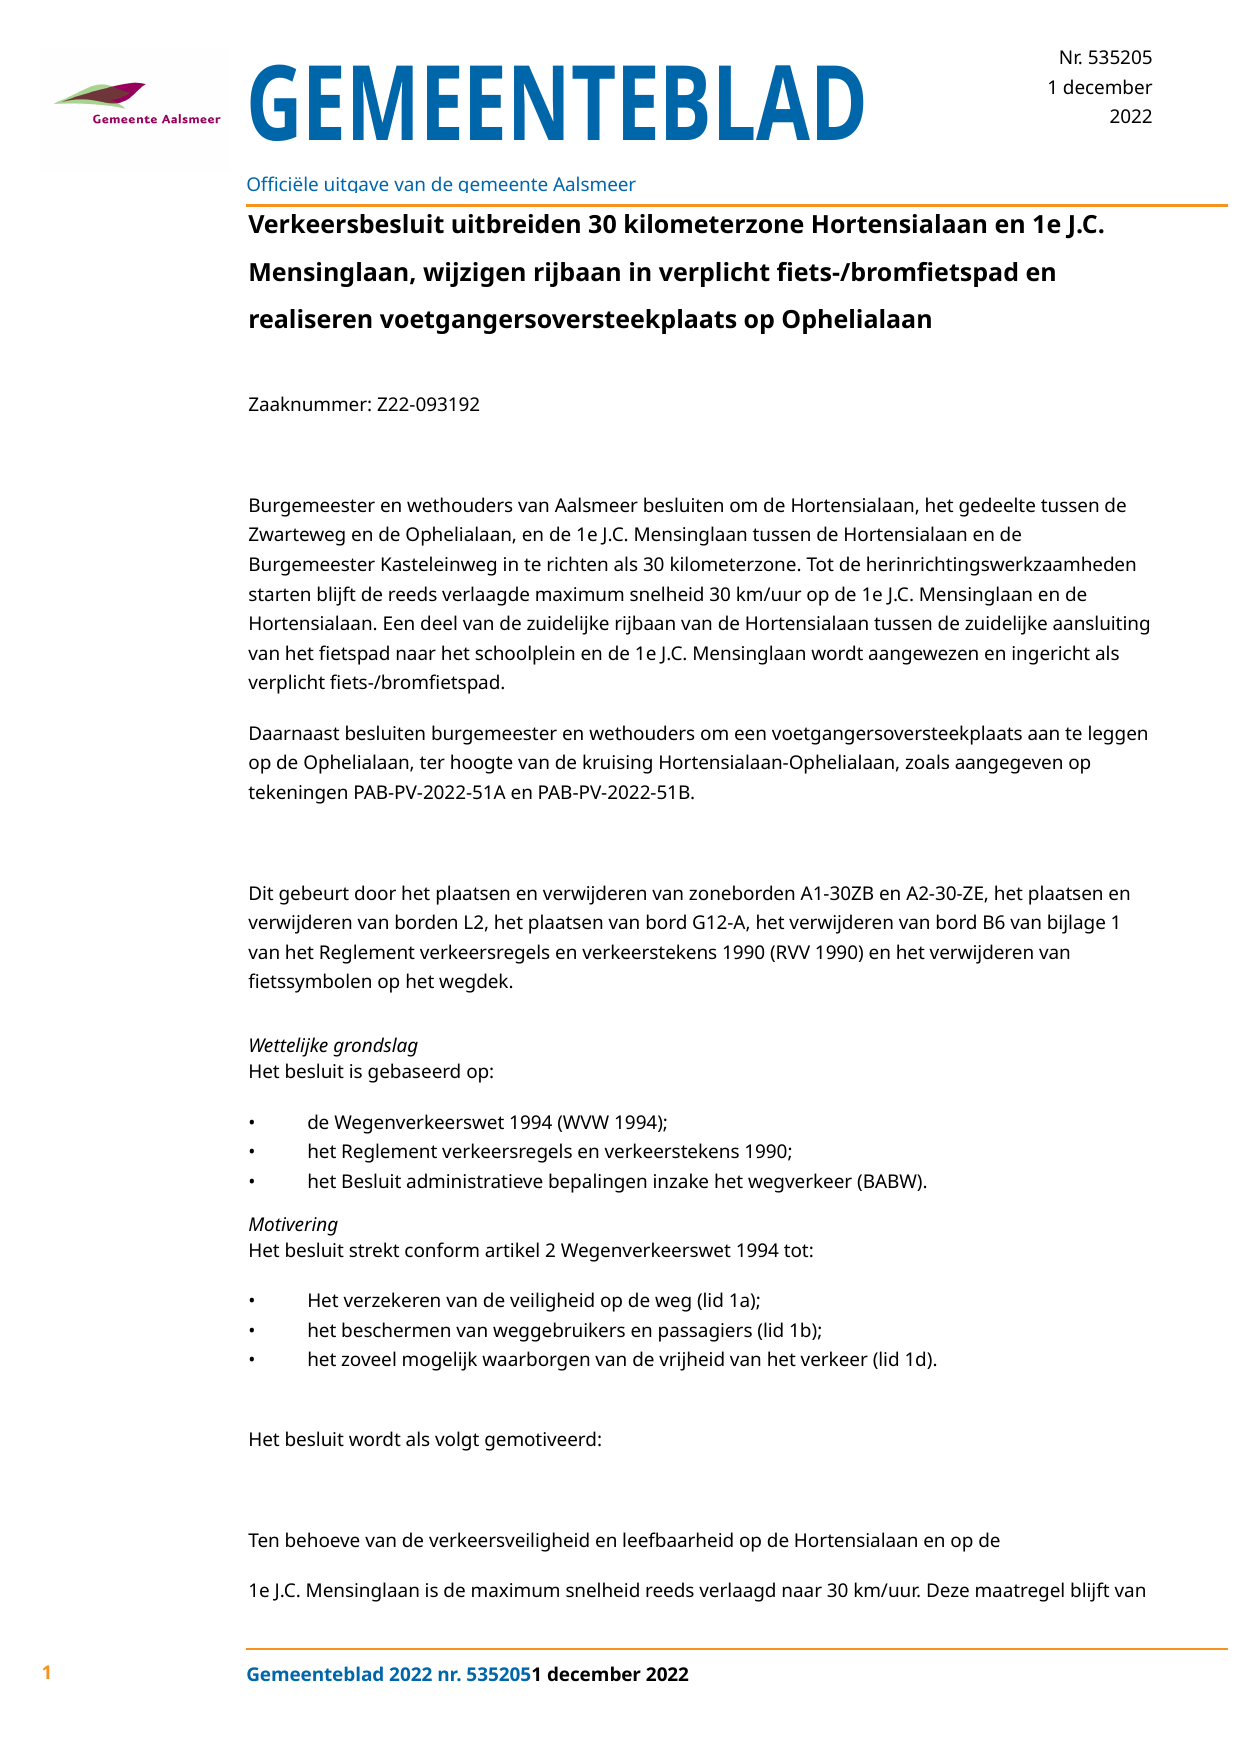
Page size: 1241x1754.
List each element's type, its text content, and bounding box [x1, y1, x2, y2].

list het zoveel mogelijk waarborgen van de vrijheid van het verkeer (lid 1d). [248, 1346, 1152, 1372]
list het beschermen van weggebruikers en passagiers (lid 1b); [248, 1317, 1152, 1343]
text Verkeersbesluit uitbreiden 30 kilometerzone Hortensialaan en 1e J.C. Mensinglaan, wijzigen rijbaan in verplicht fiets-/bromfietspad en realiseren voetgangersoversteekplaats op Ophelialaan [248, 207, 1152, 336]
text 1e J.C. Mensinglaan is de maximum snelheid reeds verlaagd naar 30 km/uur. Deze maatregel blijft van [248, 1578, 1152, 1603]
picture [41, 47, 231, 172]
list het Reglement verkeersregels en verkeerstekens 1990; [248, 1138, 1152, 1164]
list het Besluit administratieve bepalingen inzake het wegverkeer (BABW). [248, 1168, 1152, 1194]
text Daarnaast besluiten burgemeester en wethouders om een voetgangersoversteekplaats aan te leggen op de Ophelialaan, ter hoogte van de kruising Hortensialaan-Ophelialaan, zoals aangegeven op tekeningen PAB-PV-2022-51A en PAB-PV-2022-51B. [248, 720, 1152, 805]
text Het besluit strekt conform artikel 2 Wegenverkeerswet 1994 tot: [248, 1237, 1152, 1263]
text Het besluit wordt als volgt gemotiveerd: [248, 1426, 1152, 1452]
text Burgemeester en wethouders van Aalsmeer besluiten om de Hortensialaan, het gedeelte tussen de Zwarteweg en de Ophelialaan, en de 1e J.C. Mensinglaan tussen de Hortensialaan en de Burgemeester Kasteleinweg in te richten als 30 kilometerzone. Tot de herinrichtingswerkzaamheden starten blijft de reeds verlaagde maximum snelheid 30 km/uur op de 1e J.C. Mensinglaan en de Hortensialaan. Een deel van de zuidelijke rijbaan van de Hortensialaan tussen de zuidelijke aansluiting van het fietspad naar het schoolplein en de 1e J.C. Mensinglaan wordt aangewezen en ingericht als verplicht fiets-/bromfietspad. [248, 492, 1152, 695]
text Ten behoeve van de verkeersveiligheid en leefbaarheid op de Hortensialaan en op de [248, 1527, 1152, 1553]
list de Wegenverkeerswet 1994 (WVW 1994); [248, 1109, 1152, 1134]
text Wettelijke grondslag [248, 1033, 1152, 1058]
text Dit gebeurt door het plaatsen en verwijderen van zoneborden A1-30ZB en A2-30-ZE, het plaatsen en verwijderen van borden L2, het plaatsen van bord G12-A, het verwijderen van bord B6 van bijlage 1 van het Reglement verkeersregels en verkeerstekens 1990 (RVV 1990) en het verwijderen van fietssymbolen op het wegdek. [248, 880, 1152, 994]
text Zaaknummer: Z22-093192 [248, 391, 1152, 417]
text Het besluit is gebaseerd op: [248, 1058, 1152, 1084]
list Het verzekeren van de veiligheid op de weg (lid 1a); [248, 1287, 1152, 1313]
text Motivering [248, 1211, 1152, 1237]
